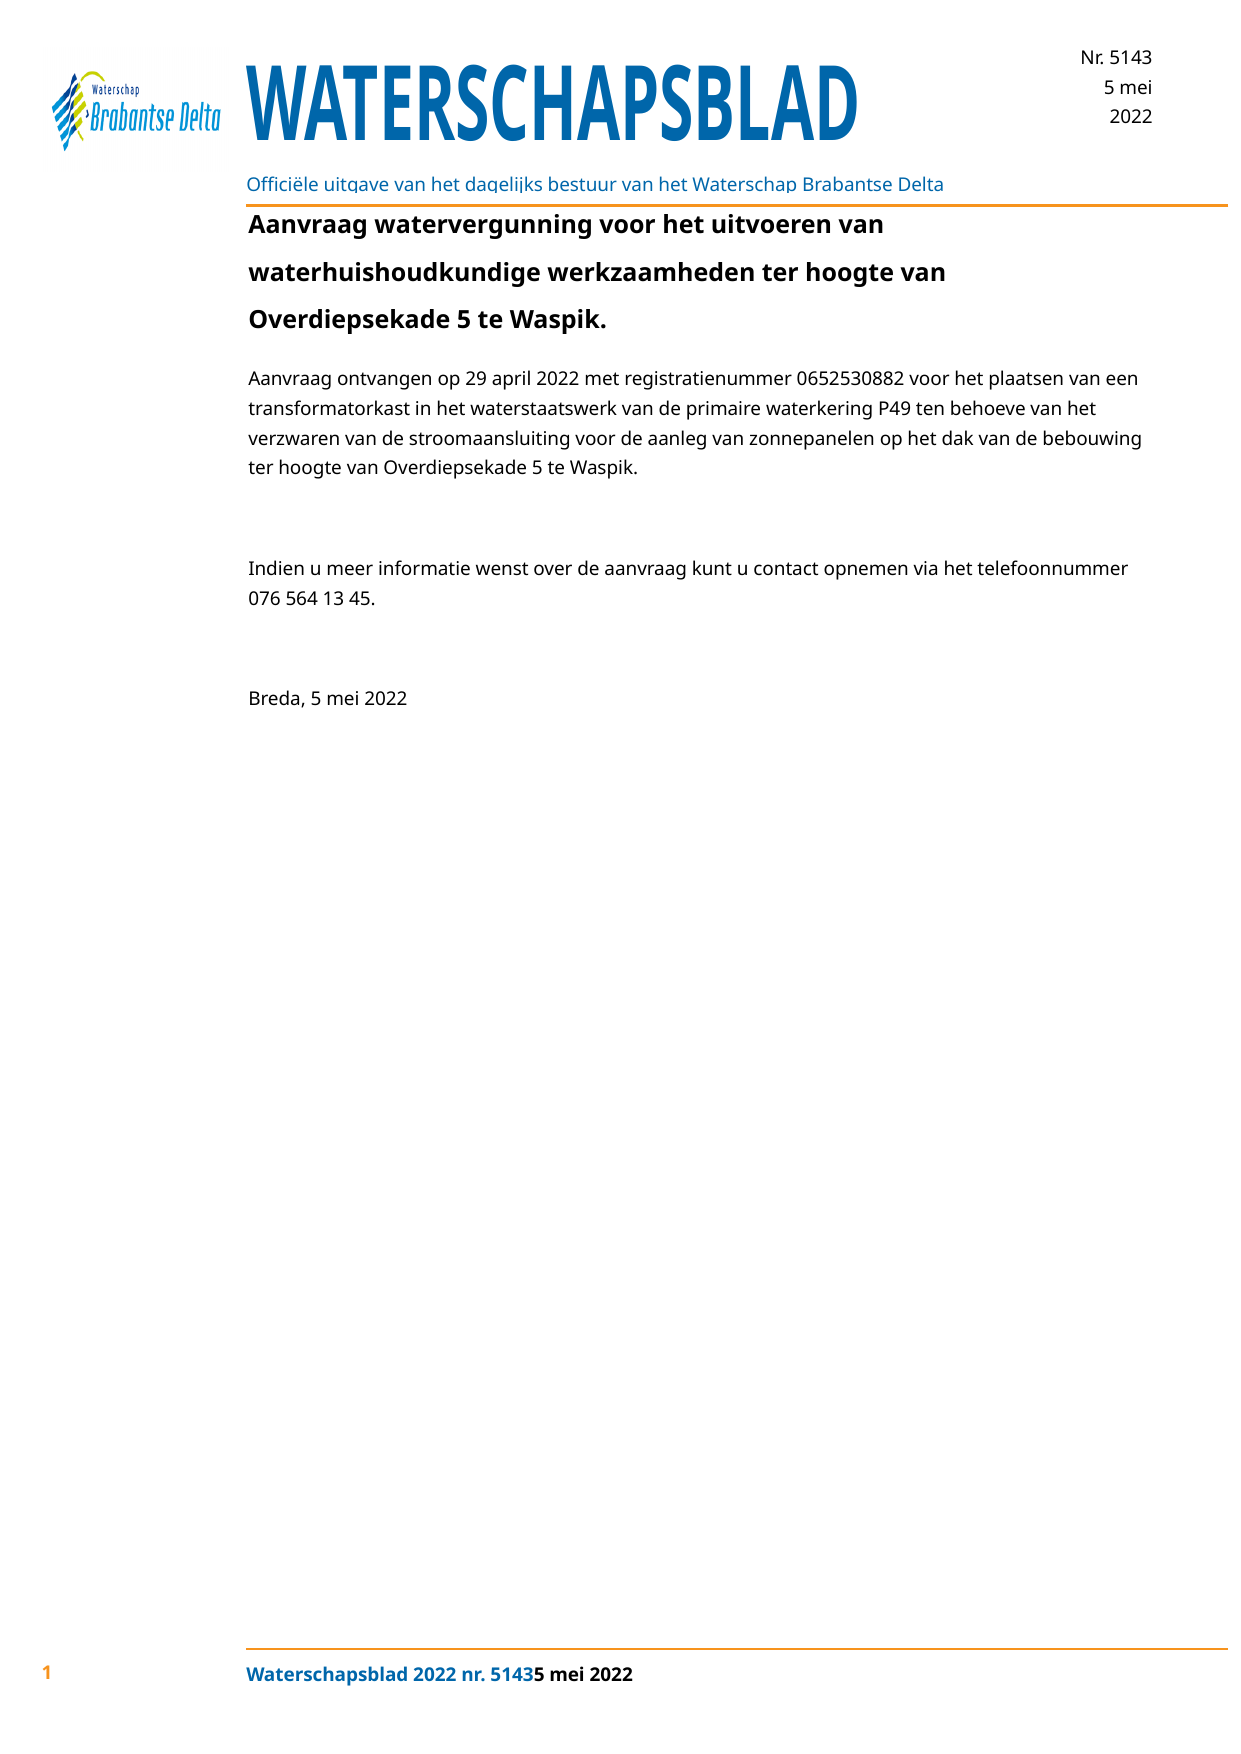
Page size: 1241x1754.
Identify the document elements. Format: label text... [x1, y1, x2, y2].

text Aanvraag ontvangen op 29 april 2022 met registratienummer 0652530882 voor het plaatsen van een transformatorkast in het waterstaatswerk van de primaire waterkering P49 ten behoeve van het verzwaren van de stroomaansluiting voor de aanleg van zonnepanelen op het dak van de bebouwing ter hoogte van Overdiepsekade 5 te Waspik. [248, 366, 1152, 480]
text Indien u meer informatie wenst over de aanvraag kunt u contact opnemen via het telefoonnummer 076 564 13 45. [248, 555, 1152, 610]
text Breda, 5 mei 2022 [248, 686, 1152, 711]
text Aanvraag watervergunning voor het uitvoeren van waterhuishoudkundige werkzaamheden ter hoogte van Overdiepsekade 5 te Waspik. [248, 207, 1152, 336]
picture [41, 47, 231, 172]
